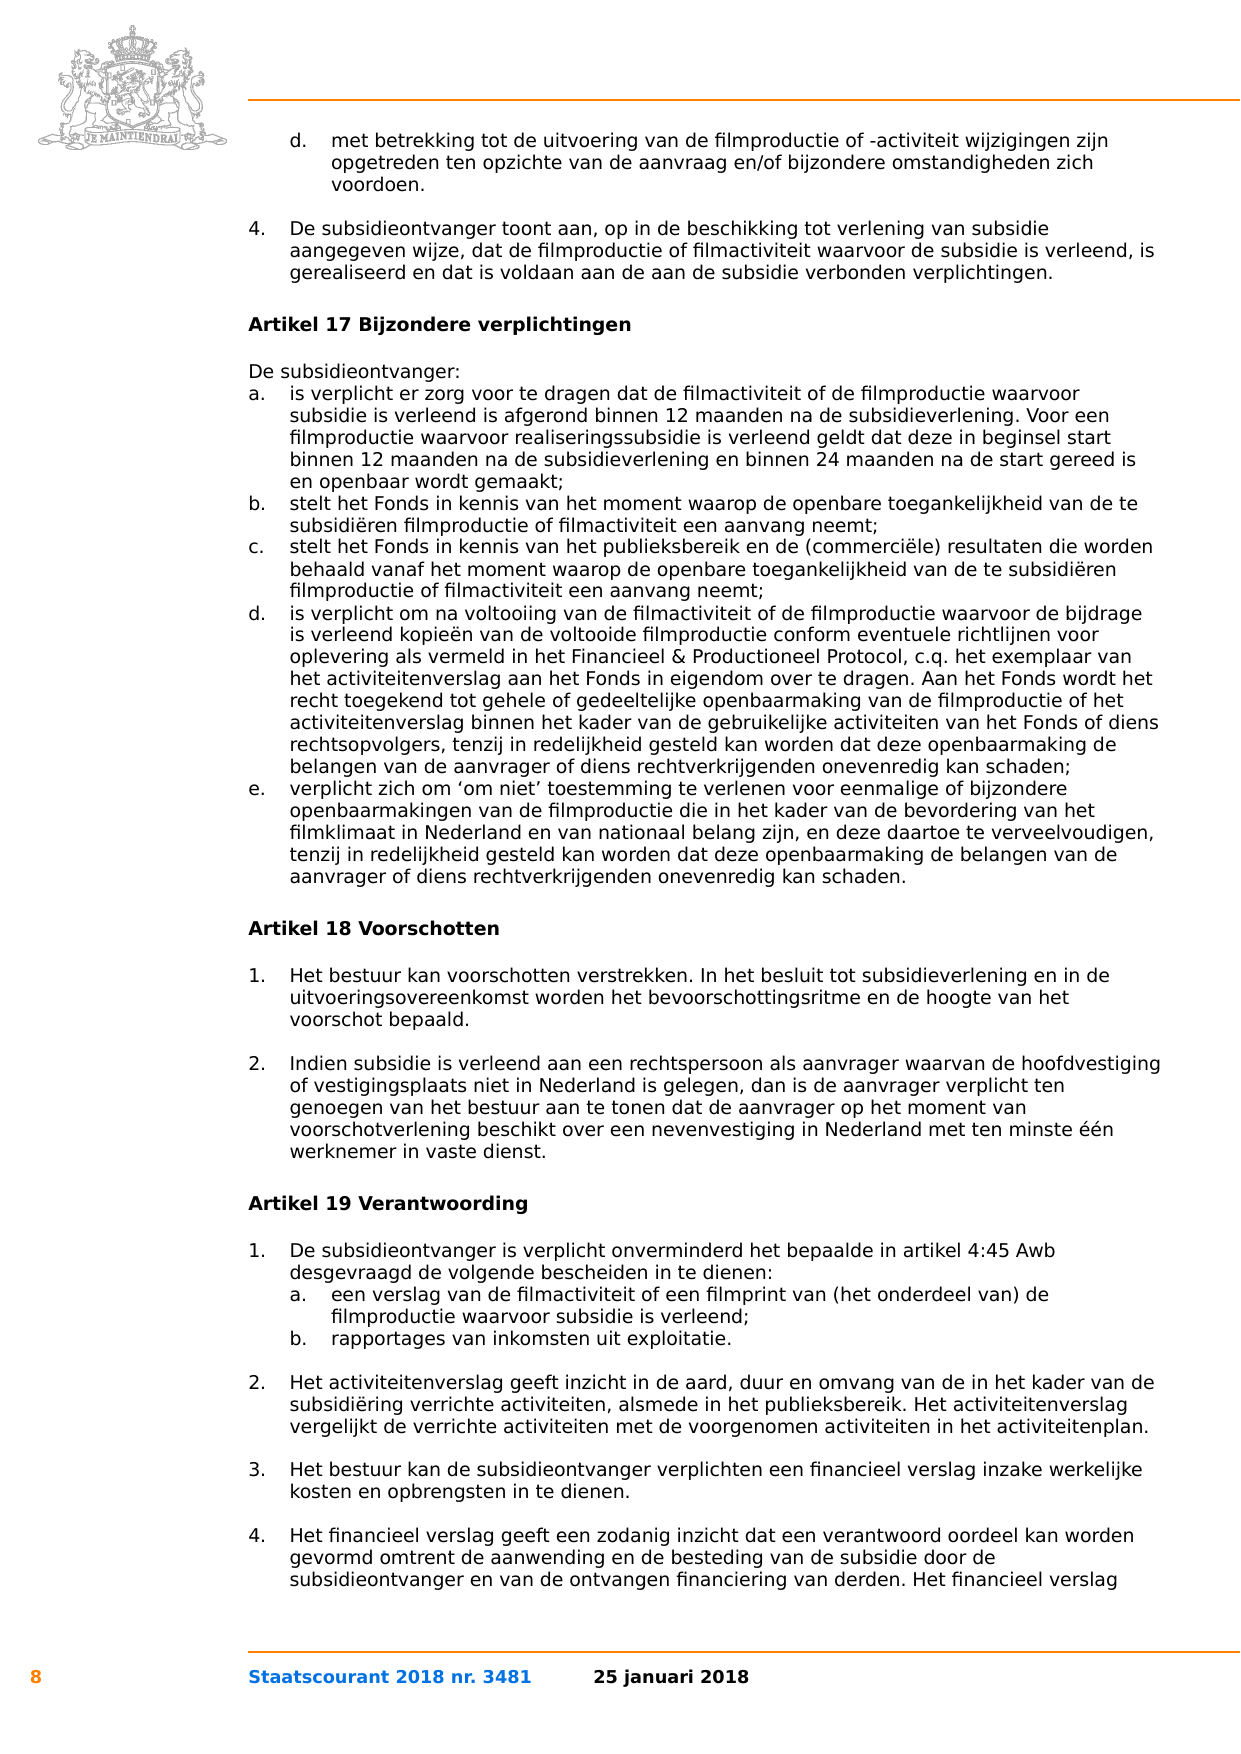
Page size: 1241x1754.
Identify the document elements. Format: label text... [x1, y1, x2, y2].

subtitle Artikel 17 Bijzondere verplichtingen [248, 314, 1163, 336]
text 4. De subsidieontvanger toont aan, op in de beschikking tot verlening van subsidie aangegeven wijze, dat de filmproductie of filmactiviteit waarvoor de subsidie is verleend, is gerealiseerd en dat is voldaan aan de aan de subsidie verbonden verplichtingen. [248, 218, 1163, 284]
text e. verplicht zich om ‘om niet’ toestemming te verlenen voor eenmalige of bijzondere openbaarmakingen van de filmproductie die in het kader van de bevordering van het filmklimaat in Nederland en van nationaal belang zijn, en deze daartoe te verveelvoudigen, tenzij in redelijkheid gesteld kan worden dat deze openbaarmaking de belangen van de aanvrager of diens rechtverkrijgenden onevenredig kan schaden. [248, 778, 1163, 888]
text 2. Het activiteitenverslag geeft inzicht in de aard, duur en omvang van de in het kader van de subsidiëring verrichte activiteiten, alsmede in het publieksbereik. Het activiteitenverslag vergelijkt de verrichte activiteiten met de voorgenomen activiteiten in het activiteitenplan. [248, 1372, 1163, 1437]
text b. stelt het Fonds in kennis van het moment waarop de openbare toegankelijkheid van de te subsidiëren filmproductie of filmactiviteit een aanvang neemt; [248, 492, 1163, 536]
text 4. Het financieel verslag geeft een zodanig inzicht dat een verantwoord oordeel kan worden gevormd omtrent de aanwending en de besteding van de subsidie door de subsidieontvanger en van de ontvangen financiering van derden. Het financieel verslag [248, 1525, 1163, 1591]
text c. stelt het Fonds in kennis van het publieksbereik en de (commerciële) resultaten die worden behaald vanaf het moment waarop de openbare toegankelijkheid van de te subsidiëren filmproductie of filmactiviteit een aanvang neemt; [248, 536, 1163, 602]
text 3. Het bestuur kan de subsidieontvanger verplichten een financieel verslag inzake werkelijke kosten en opbrengsten in te dienen. [248, 1459, 1163, 1503]
text d. is verplicht om na voltooiing van de filmactiviteit of de filmproductie waarvoor de bijdrage is verleend kopieën van de voltooide filmproductie conform eventuele richtlijnen voor oplevering als vermeld in het Financieel & Productioneel Protocol, c.q. het exemplaar van het activiteitenverslag aan het Fonds in eigendom over te dragen. Aan het Fonds wordt het recht toegekend tot gehele of gedeeltelijke openbaarmaking van de filmproductie of het activiteitenverslag binnen het kader van de gebruikelijke activiteiten van het Fonds of diens rechtsopvolgers, tenzij in redelijkheid gesteld kan worden dat deze openbaarmaking de belangen van de aanvrager of diens rechtverkrijgenden onevenredig kan schaden; [248, 602, 1163, 778]
picture [38, 25, 227, 150]
text De subsidieontvanger: [248, 361, 1163, 383]
text a. een verslag van de filmactiviteit of een filmprint van (het onderdeel van) de filmproductie waarvoor subsidie is verleend; [289, 1284, 1163, 1328]
text a. is verplicht er zorg voor te dragen dat de filmactiviteit of de filmproductie waarvoor subsidie is verleend is afgerond binnen 12 maanden na de subsidieverlening. Voor een filmproductie waarvoor realiseringssubsidie is verleend geldt dat deze in beginsel start binnen 12 maanden na de subsidieverlening en binnen 24 maanden na de start gereed is en openbaar wordt gemaakt; [248, 383, 1163, 492]
text d. met betrekking tot de uitvoering van de filmproductie of -activiteit wijzigingen zijn opgetreden ten opzichte van de aanvraag en/of bijzondere omstandigheden zich voordoen. [289, 130, 1163, 196]
text 1. Het bestuur kan voorschotten verstrekken. In het besluit tot subsidieverlening en in de uitvoeringsovereenkomst worden het bevoorschottingsritme en de hoogte van het voorschot bepaald. [248, 965, 1163, 1031]
text 1. De subsidieontvanger is verplicht onverminderd het bepaalde in artikel 4:45 Awb desgevraagd de volgende bescheiden in te dienen: [248, 1240, 1163, 1284]
text b. rapportages van inkomsten uit exploitatie. [289, 1328, 1163, 1350]
subtitle Artikel 18 Voorschotten [248, 918, 1163, 940]
subtitle Artikel 19 Verantwoording [248, 1193, 1163, 1215]
text 2. Indien subsidie is verleend aan een rechtspersoon als aanvrager waarvan de hoofdvestiging of vestigingsplaats niet in Nederland is gelegen, dan is de aanvrager verplicht ten genoegen van het bestuur aan te tonen dat de aanvrager op het moment van voorschotverlening beschikt over een nevenvestiging in Nederland met ten minste één werknemer in vaste dienst. [248, 1053, 1163, 1163]
